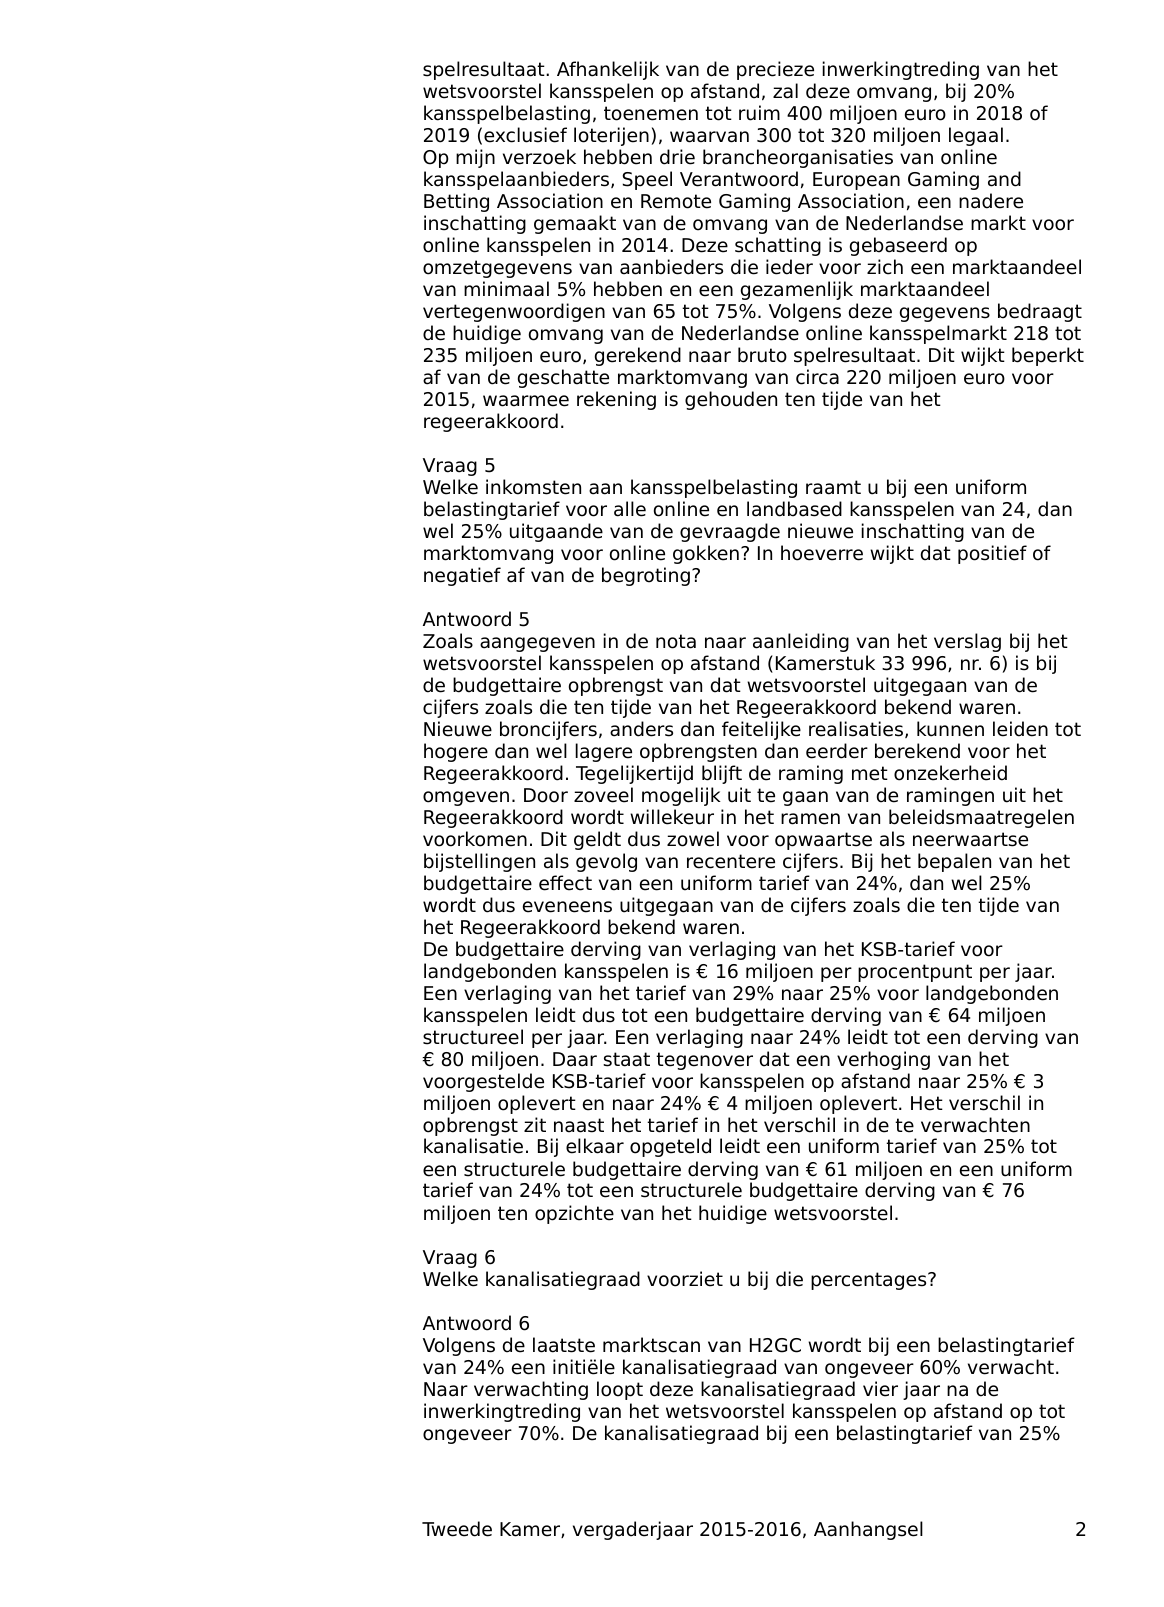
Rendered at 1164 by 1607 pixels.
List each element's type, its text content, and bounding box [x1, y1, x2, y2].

text Welke kanalisatiegraad voorziet u bij die percentages? [422, 1268, 1087, 1291]
text Antwoord 5 [422, 609, 1087, 631]
text De budgettaire derving van verlaging van het KSB-tarief voor landgebonden kansspelen is € 16 miljoen per procentpunt per jaar. Een verlaging van het tarief van 29% naar 25% voor landgebonden kansspelen leidt dus tot een budgettaire derving van € 64 miljoen structureel per jaar. Een verlaging naar 24% leidt tot een derving van € 80 miljoen. Daar staat tegenover dat een verhoging van het voorgestelde KSB-tarief voor kansspelen op afstand naar 25% € 3 miljoen oplevert en naar 24% € 4 miljoen oplevert. Het verschil in opbrengst zit naast het tarief in het verschil in de te verwachten kanalisatie. Bij elkaar opgeteld leidt een uniform tarief van 25% tot een structurele budgettaire derving van € 61 miljoen en een uniform tarief van 24% tot een structurele budgettaire derving van € 76 miljoen ten opzichte van het huidige wetsvoorstel. [422, 939, 1087, 1224]
text Antwoord 6 [422, 1313, 1087, 1335]
text Zoals aangegeven in de nota naar aanleiding van het verslag bij het wetsvoorstel kansspelen op afstand (Kamerstuk 33 996, nr. 6) is bij de budgettaire opbrengst van dat wetsvoorstel uitgegaan van de cijfers zoals die ten tijde van het Regeerakkoord bekend waren. Nieuwe broncijfers, anders dan feitelijke realisaties, kunnen leiden tot hogere dan wel lagere opbrengsten dan eerder berekend voor het Regeerakkoord. Tegelijkertijd blijft de raming met onzekerheid omgeven. Door zoveel mogelijk uit te gaan van de ramingen uit het Regeerakkoord wordt willekeur in het ramen van beleidsmaatregelen voorkomen. Dit geldt dus zowel voor opwaartse als neerwaartse bijstellingen als gevolg van recentere cijfers. Bij het bepalen van het budgettaire effect van een uniform tarief van 24%, dan wel 25% wordt dus eveneens uitgegaan van de cijfers zoals die ten tijde van het Regeerakkoord bekend waren. [422, 631, 1087, 939]
text spelresultaat. Afhankelijk van de precieze inwerkingtreding van het wetsvoorstel kansspelen op afstand, zal deze omvang, bij 20% kansspelbelasting, toenemen tot ruim 400 miljoen euro in 2018 of 2019 (exclusief loterijen), waarvan 300 tot 320 miljoen legaal. [422, 59, 1087, 147]
text Welke inkomsten aan kansspelbelasting raamt u bij een uniform belastingtarief voor alle online en landbased kansspelen van 24, dan wel 25% uitgaande van de gevraagde nieuwe inschatting van de marktomvang voor online gokken? In hoeverre wijkt dat positief of negatief af van de begroting? [422, 477, 1087, 587]
text Volgens de laatste marktscan van H2GC wordt bij een belastingtarief van 24% een initiële kanalisatiegraad van ongeveer 60% verwacht. Naar verwachting loopt deze kanalisatiegraad vier jaar na de inwerkingtreding van het wetsvoorstel kansspelen op afstand op tot ongeveer 70%. De kanalisatiegraad bij een belastingtarief van 25% [422, 1335, 1087, 1444]
text Vraag 5 [422, 455, 1087, 477]
text Vraag 6 [422, 1247, 1087, 1268]
text Op mijn verzoek hebben drie brancheorganisaties van online kansspelaanbieders, Speel Verantwoord, European Gaming and Betting Association en Remote Gaming Association, een nadere inschatting gemaakt van de omvang van de Nederlandse markt voor online kansspelen in 2014. Deze schatting is gebaseerd op omzetgegevens van aanbieders die ieder voor zich een marktaandeel van minimaal 5% hebben en een gezamenlijk marktaandeel vertegenwoordigen van 65 tot 75%. Volgens deze gegevens bedraagt de huidige omvang van de Nederlandse online kansspelmarkt 218 tot 235 miljoen euro, gerekend naar bruto spelresultaat. Dit wijkt beperkt af van de geschatte marktomvang van circa 220 miljoen euro voor 2015, waarmee rekening is gehouden ten tijde van het regeerakkoord. [422, 147, 1087, 433]
